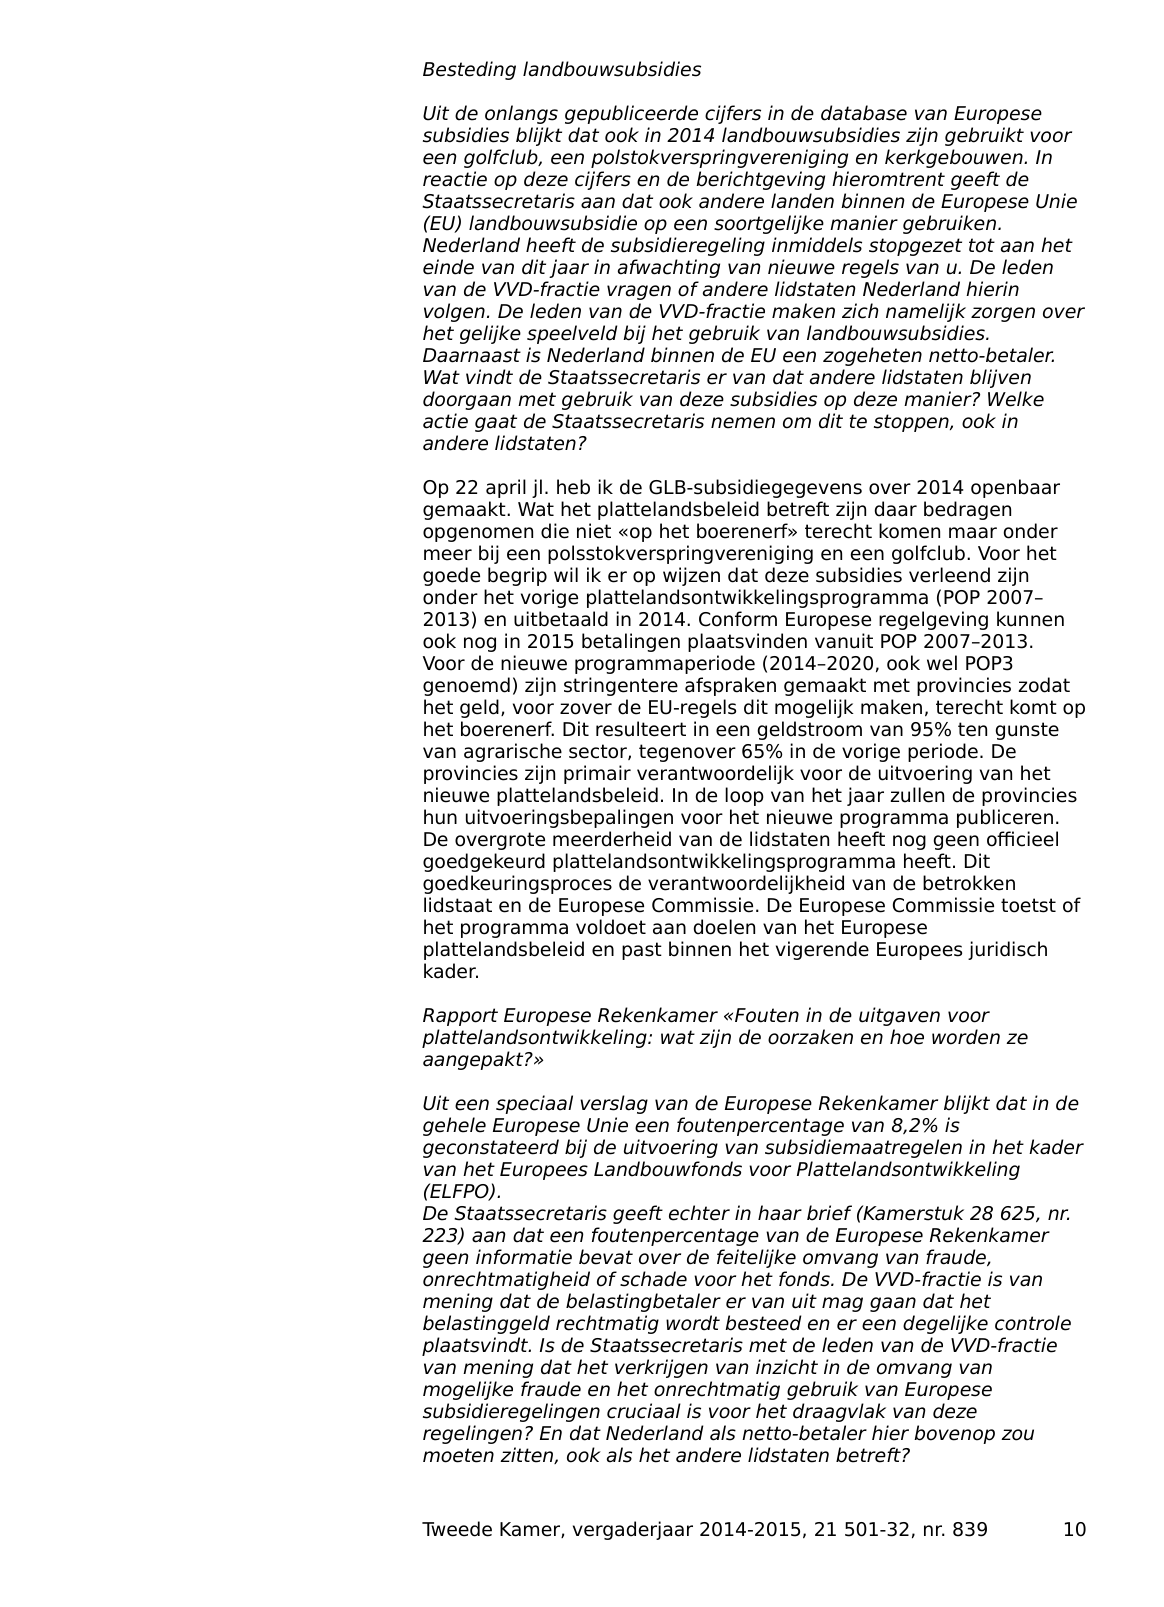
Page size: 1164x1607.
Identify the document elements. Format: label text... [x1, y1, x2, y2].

text Uit een speciaal verslag van de Europese Rekenkamer blijkt dat in de gehele Europese Unie een foutenpercentage van 8,2% is geconstateerd bij de uitvoering van subsidiemaatregelen in het kader van het Europees Landbouwfonds voor Plattelandsontwikkeling (ELFPO). [422, 1093, 1087, 1203]
text De Staatssecretaris geeft echter in haar brief (Kamerstuk 28 625, nr. 223) aan dat een foutenpercentage van de Europese Rekenkamer geen informatie bevat over de feitelijke omvang van fraude, onrechtmatigheid of schade voor het fonds. De VVD-fractie is van mening dat de belastingbetaler er van uit mag gaan dat het belastinggeld rechtmatig wordt besteed en er een degelijke controle plaatsvindt. Is de Staatssecretaris met de leden van de VVD-fractie van mening dat het verkrijgen van inzicht in de omvang van mogelijke fraude en het onrechtmatig gebruik van Europese subsidieregelingen cruciaal is voor het draagvlak van deze regelingen? En dat Nederland als netto-betaler hier bovenop zou moeten zitten, ook als het andere lidstaten betreft? [422, 1203, 1087, 1467]
text Uit de onlangs gepubliceerde cijfers in de database van Europese subsidies blijkt dat ook in 2014 landbouwsubsidies zijn gebruikt voor een golfclub, een polstokverspringvereniging en kerkgebouwen. In reactie op deze cijfers en de berichtgeving hieromtrent geeft de Staatssecretaris aan dat ook andere landen binnen de Europese Unie (EU) landbouwsubsidie op een soortgelijke manier gebruiken. Nederland heeft de subsidieregeling inmiddels stopgezet tot aan het einde van dit jaar in afwachting van nieuwe regels van u. De leden van de VVD-fractie vragen of andere lidstaten Nederland hierin volgen. De leden van de VVD-fractie maken zich namelijk zorgen over het gelijke speelveld bij het gebruik van landbouwsubsidies. Daarnaast is Nederland binnen de EU een zogeheten netto-betaler. Wat vindt de Staatssecretaris er van dat andere lidstaten blijven doorgaan met gebruik van deze subsidies op deze manier? Welke actie gaat de Staatssecretaris nemen om dit te stoppen, ook in andere lidstaten? [422, 103, 1087, 455]
text De overgrote meerderheid van de lidstaten heeft nog geen officieel goedgekeurd plattelandsontwikkelingsprogramma heeft. Dit goedkeuringsproces de verantwoordelijkheid van de betrokken lidstaat en de Europese Commissie. De Europese Commissie toetst of het programma voldoet aan doelen van het Europese plattelandsbeleid en past binnen het vigerende Europees juridisch kader. [422, 829, 1087, 983]
text Op 22 april jl. heb ik de GLB-subsidiegegevens over 2014 openbaar gemaakt. Wat het plattelandsbeleid betreft zijn daar bedragen opgenomen die niet «op het boerenerf» terecht komen maar onder meer bij een polsstokverspringvereniging en een golfclub. Voor het goede begrip wil ik er op wijzen dat deze subsidies verleend zijn onder het vorige plattelandsontwikkelingsprogramma (POP 2007–2013) en uitbetaald in 2014. Conform Europese regelgeving kunnen ook nog in 2015 betalingen plaatsvinden vanuit POP 2007–2013. [422, 477, 1087, 653]
text Voor de nieuwe programmaperiode (2014–2020, ook wel POP3 genoemd) zijn stringentere afspraken gemaakt met provincies zodat het geld, voor zover de EU-regels dit mogelijk maken, terecht komt op het boerenerf. Dit resulteert in een geldstroom van 95% ten gunste van agrarische sector, tegenover 65% in de vorige periode. De provincies zijn primair verantwoordelijk voor de uitvoering van het nieuwe plattelandsbeleid. In de loop van het jaar zullen de provincies hun uitvoeringsbepalingen voor het nieuwe programma publiceren. [422, 653, 1087, 829]
subtitle Besteding landbouwsubsidies [422, 59, 1087, 81]
subtitle Rapport Europese Rekenkamer «Fouten in de uitgaven voor plattelandsontwikkeling: wat zijn de oorzaken en hoe worden ze aangepakt?» [422, 1005, 1087, 1071]
